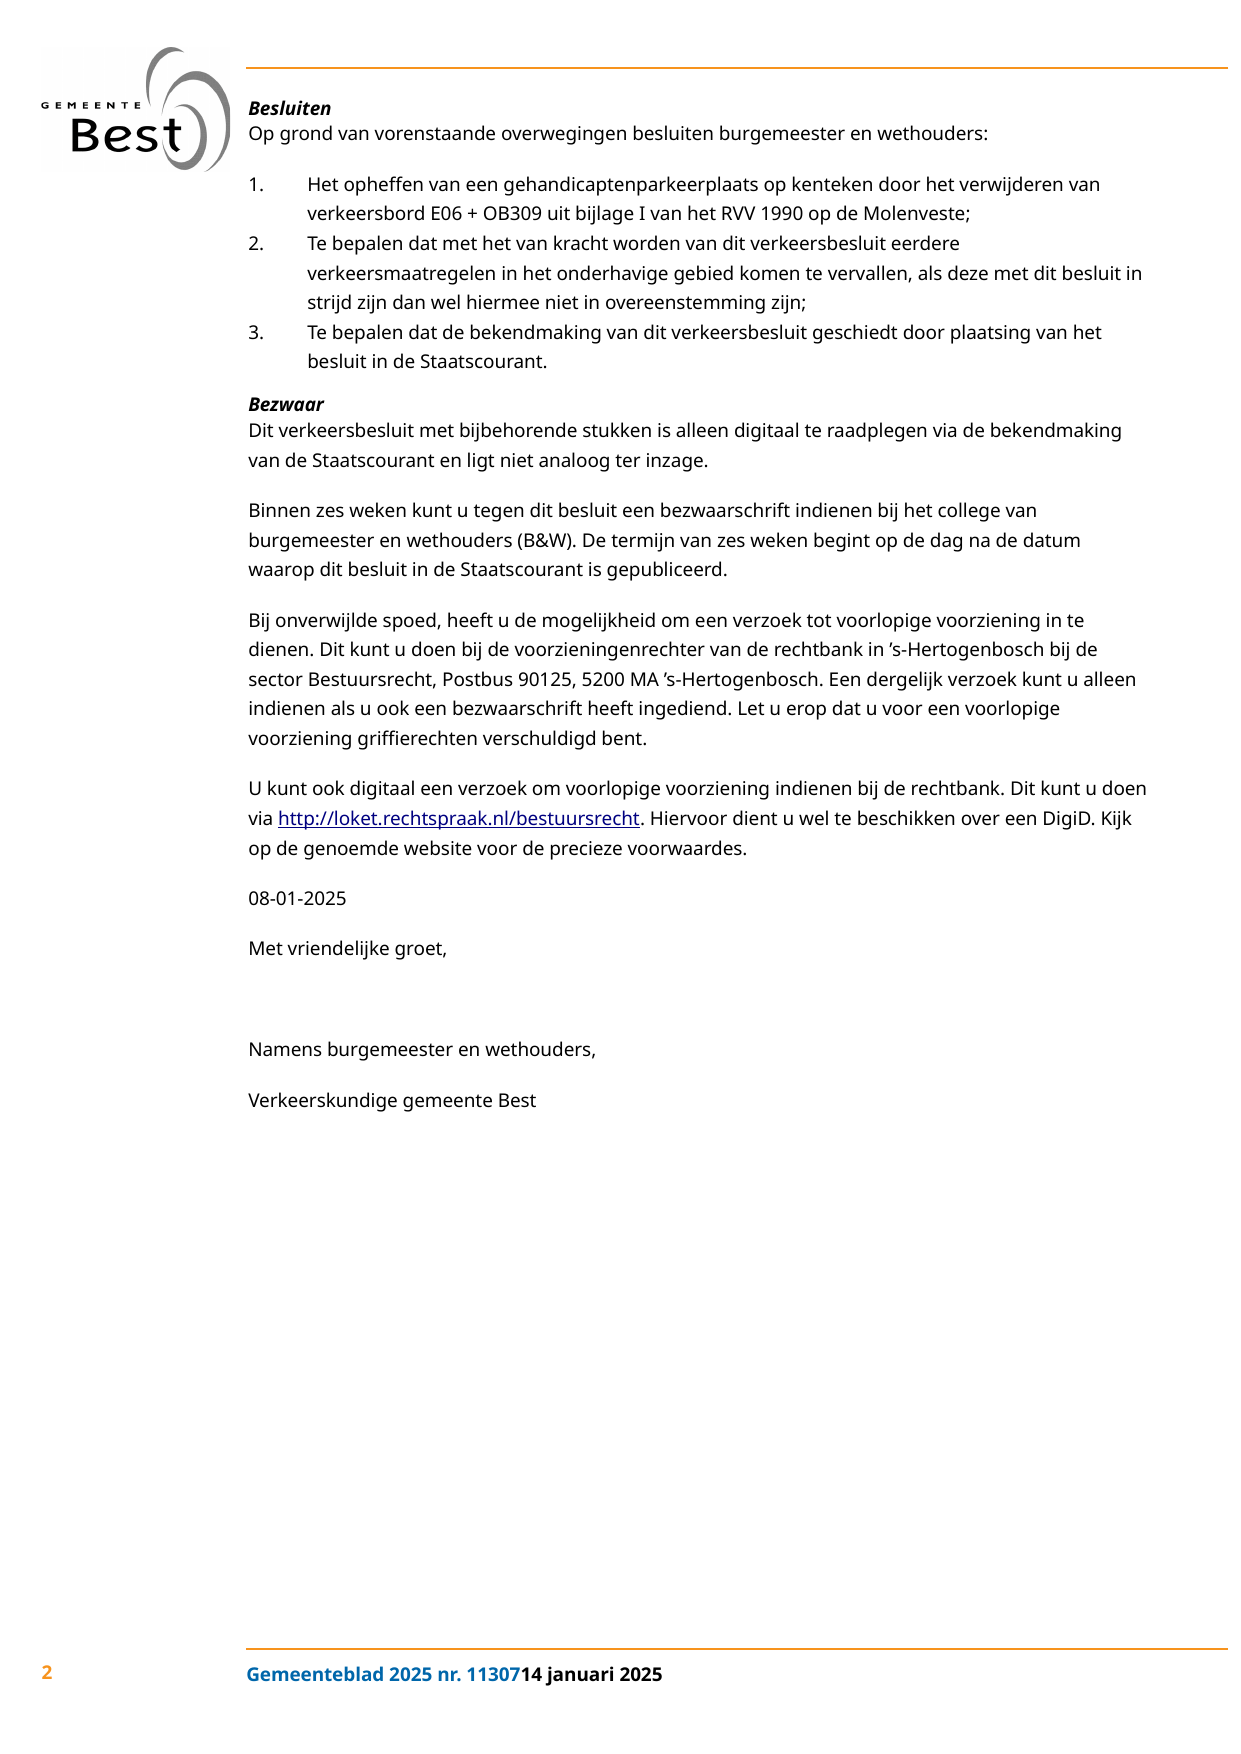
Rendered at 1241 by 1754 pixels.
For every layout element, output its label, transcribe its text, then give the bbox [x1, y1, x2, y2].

text Verkeerskundige gemeente Best [248, 1087, 1152, 1113]
text Besluiten [248, 95, 1152, 121]
list Te bepalen dat de bekendmaking van dit verkeersbesluit geschiedt door plaatsing van het besluit in de Staatscourant. [248, 319, 1152, 374]
text Bezwaar [248, 392, 1152, 417]
text Bij onverwijlde spoed, heeft u de mogelijkheid om een verzoek tot voorlopige voorziening in te dienen. Dit kunt u doen bij de voorzieningenrechter van de rechtbank in ’s-Hertogenbosch bij de sector Bestuursrecht, Postbus 90125, 5200 MA ’s-Hertogenbosch. Een dergelijk verzoek kunt u alleen indienen als u ook een bezwaarschrift heeft ingediend. Let u erop dat u voor een voorlopige voorziening griffierechten verschuldigd bent. [248, 607, 1152, 751]
list Het opheffen van een gehandicaptenparkeerplaats op kenteken door het verwijderen van verkeersbord E06 + OB309 uit bijlage I van het RVV 1990 op de Molenveste; [248, 171, 1152, 226]
picture [41, 47, 231, 172]
text U kunt ook digitaal een verzoek om voorlopige voorziening indienen bij de rechtbank. Dit kunt u doen via http://loket.rechtspraak.nl/bestuursrecht. Hiervoor dient u wel te beschikken over een DigiD. Kijk op de genoemde website voor de precieze voorwaardes. [248, 776, 1152, 861]
text Binnen zes weken kunt u tegen dit besluit een bezwaarschrift indienen bij het college van burgemeester en wethouders (B&W). De termijn van zes weken begint op de dag na de datum waarop dit besluit in de Staatscourant is gepubliceerd. [248, 497, 1152, 582]
text Op grond van vorenstaande overwegingen besluiten burgemeester en wethouders: [248, 121, 1152, 146]
text Met vriendelijke groet, [248, 936, 1152, 961]
text 08-01-2025 [248, 885, 1152, 911]
text Dit verkeersbesluit met bijbehorende stukken is alleen digitaal te raadplegen via de bekendmaking van de Staatscourant en ligt niet analoog ter inzage. [248, 417, 1152, 473]
text Namens burgemeester en wethouders, [248, 1036, 1152, 1062]
list Te bepalen dat met het van kracht worden van dit verkeersbesluit eerdere verkeersmaatregelen in het onderhavige gebied komen te vervallen, als deze met dit besluit in strijd zijn dan wel hiermee niet in overeenstemming zijn; [248, 230, 1152, 315]
